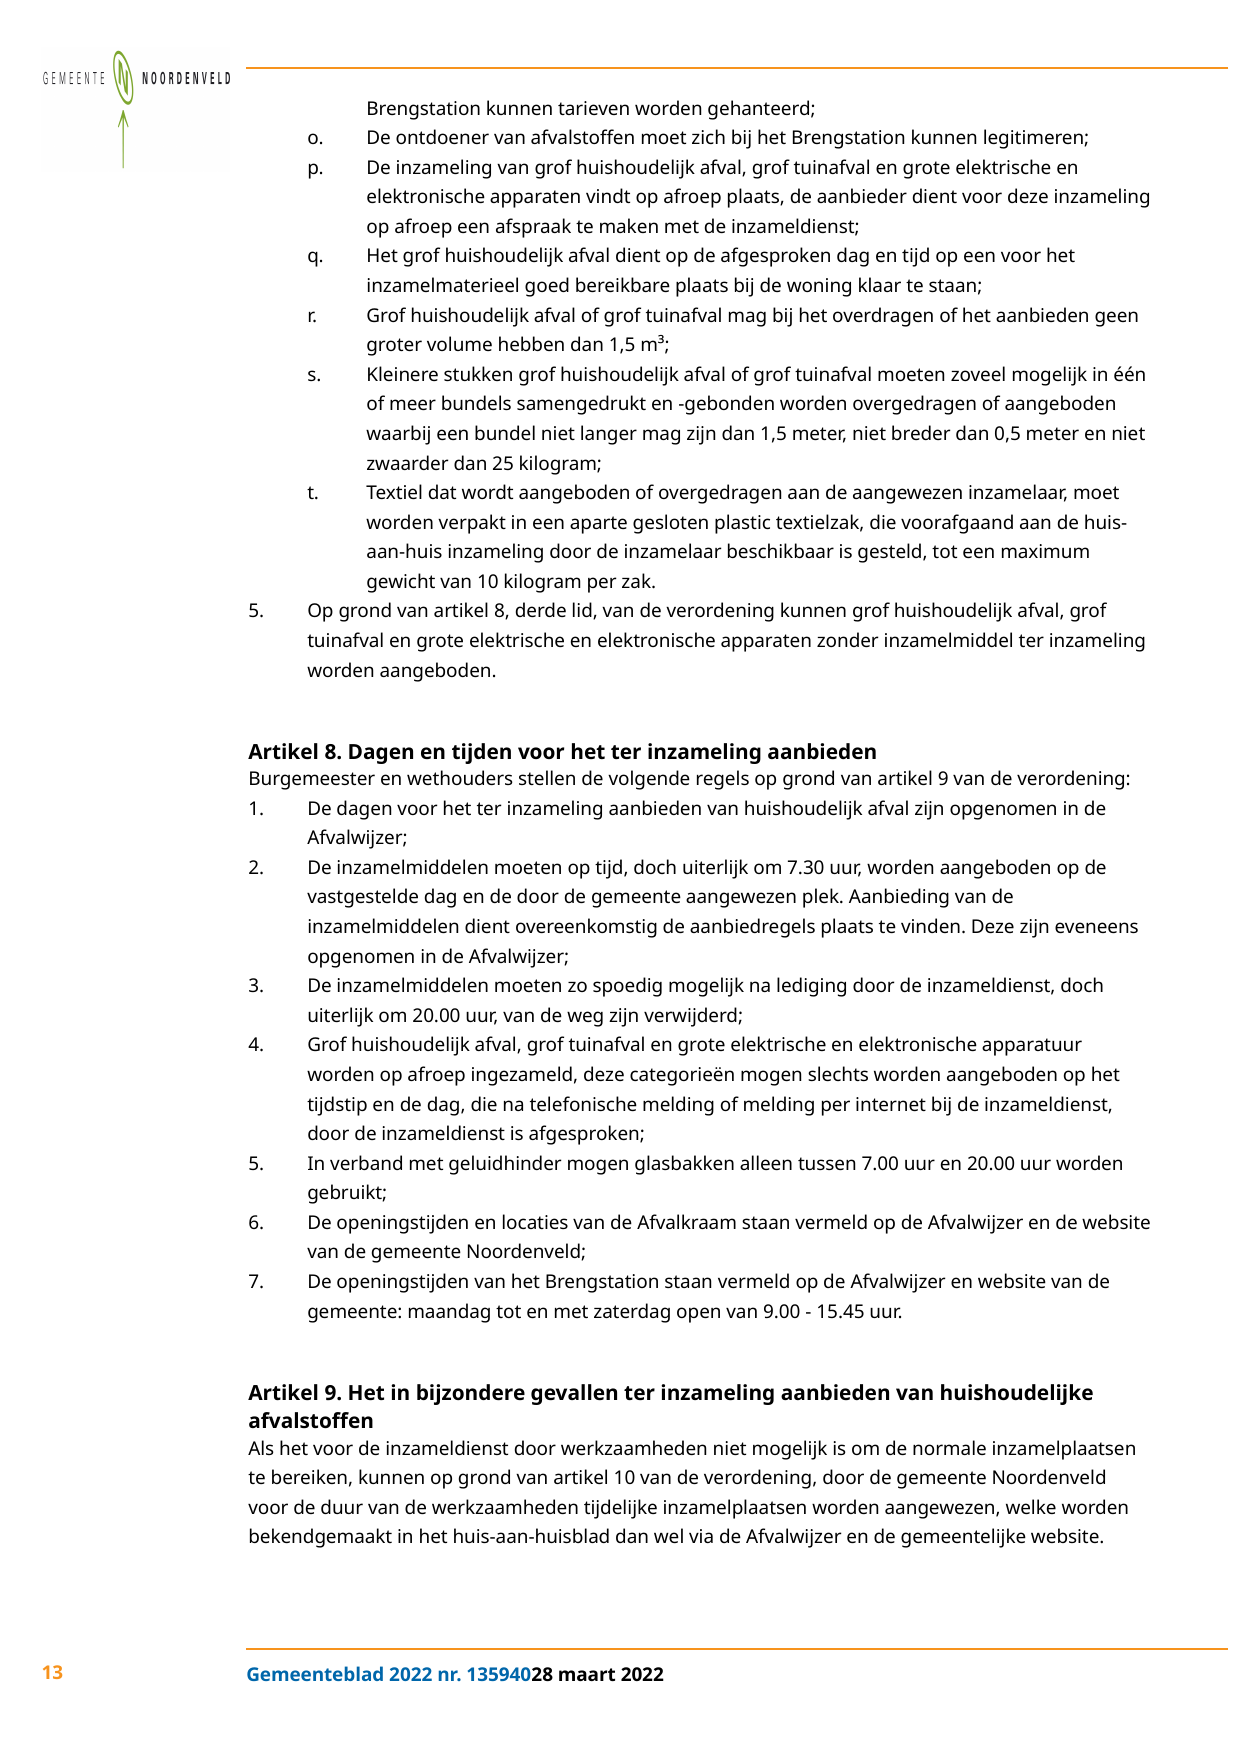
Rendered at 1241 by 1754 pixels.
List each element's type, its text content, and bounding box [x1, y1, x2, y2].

list Het grof huishoudelijk afval dient op de afgesproken dag en tijd op een voor het inzamelmaterieel goed bereikbare plaats bij de woning klaar te staan; [307, 243, 1152, 298]
list Grof huishoudelijk afval, grof tuinafval en grote elektrische en elektronische apparatuur worden op afroep ingezameld, deze categorieën mogen slechts worden aangeboden op het tijdstip en de dag, die na telefonische melding of melding per internet bij de inzameldienst, door de inzameldienst is afgesproken; [248, 1032, 1152, 1146]
list De openingstijden en locaties van de Afvalkraam staan vermeld op de Afvalwijzer en de website van de gemeente Noordenveld; [248, 1209, 1152, 1264]
list Textiel dat wordt aangeboden of overgedragen aan de aangewezen inzamelaar, moet worden verpakt in een aparte gesloten plastic textielzak, die voorafgaand aan de huis-aan-huis inzameling door de inzamelaar beschikbaar is gesteld, tot een maximum gewicht van 10 kilogram per zak. [307, 479, 1152, 594]
text Als het voor de inzameldienst door werkzaamheden niet mogelijk is om de normale inzamelplaatsen te bereiken, kunnen op grond van artikel 10 van de verordening, door de gemeente Noordenveld voor de duur van de werkzaamheden tijdelijke inzamelplaatsen worden aangewezen, welke worden bekendgemaakt in het huis-aan-huisblad dan wel via de Afvalwijzer en de gemeentelijke website. [248, 1435, 1152, 1549]
list De openingstijden van het Brengstation staan vermeld op de Afvalwijzer en website van de gemeente: maandag tot en met zaterdag open van 9.00 - 15.45 uur. [248, 1268, 1152, 1323]
list De inzameling van grof huishoudelijk afval, grof tuinafval en grote elektrische en elektronische apparaten vindt op afroep plaats, de aanbieder dient voor deze inzameling op afroep een afspraak te maken met de inzameldienst; [307, 154, 1152, 239]
list De inzamelmiddelen moeten zo spoedig mogelijk na lediging door de inzameldienst, doch uiterlijk om 20.00 uur, van de weg zijn verwijderd; [248, 972, 1152, 1028]
list In verband met geluidhinder mogen glasbakken alleen tussen 7.00 uur en 20.00 uur worden gebruikt; [248, 1150, 1152, 1205]
picture [41, 47, 231, 172]
list Kleinere stukken grof huishoudelijk afval of grof tuinafval moeten zoveel mogelijk in één of meer bundels samengedrukt en -gebonden worden overgedragen of aangeboden waarbij een bundel niet langer mag zijn dan 1,5 meter, niet breder dan 0,5 meter en niet zwaarder dan 25 kilogram; [307, 361, 1152, 476]
text Artikel 8. Dagen en tijden voor het ter inzameling aanbieden [248, 737, 1152, 765]
list Brengstation kunnen tarieven worden gehanteerd; [307, 95, 1152, 121]
list De dagen voor het ter inzameling aanbieden van huishoudelijk afval zijn opgenomen in de Afvalwijzer; [248, 795, 1152, 850]
list Op grond van artikel 8, derde lid, van de verordening kunnen grof huishoudelijk afval, grof tuinafval en grote elektrische en elektronische apparaten zonder inzamelmiddel ter inzameling worden aangeboden. [248, 598, 1152, 683]
text Artikel 9. Het in bijzondere gevallen ter inzameling aanbieden van huishoudelijke afvalstoffen [248, 1378, 1152, 1435]
text Burgemeester en wethouders stellen de volgende regels op grond van artikel 9 van de verordening: [248, 765, 1152, 791]
list De ontdoener van afvalstoffen moet zich bij het Brengstation kunnen legitimeren; [307, 124, 1152, 150]
list Grof huishoudelijk afval of grof tuinafval mag bij het overdragen of het aanbieden geen groter volume hebben dan 1,5 m³; [307, 302, 1152, 357]
list De inzamelmiddelen moeten op tijd, doch uiterlijk om 7.30 uur, worden aangeboden op de vastgestelde dag en de door de gemeente aangewezen plek. Aanbieding van de inzamelmiddelen dient overeenkomstig de aanbiedregels plaats te vinden. Deze zijn eveneens opgenomen in de Afvalwijzer; [248, 854, 1152, 968]
